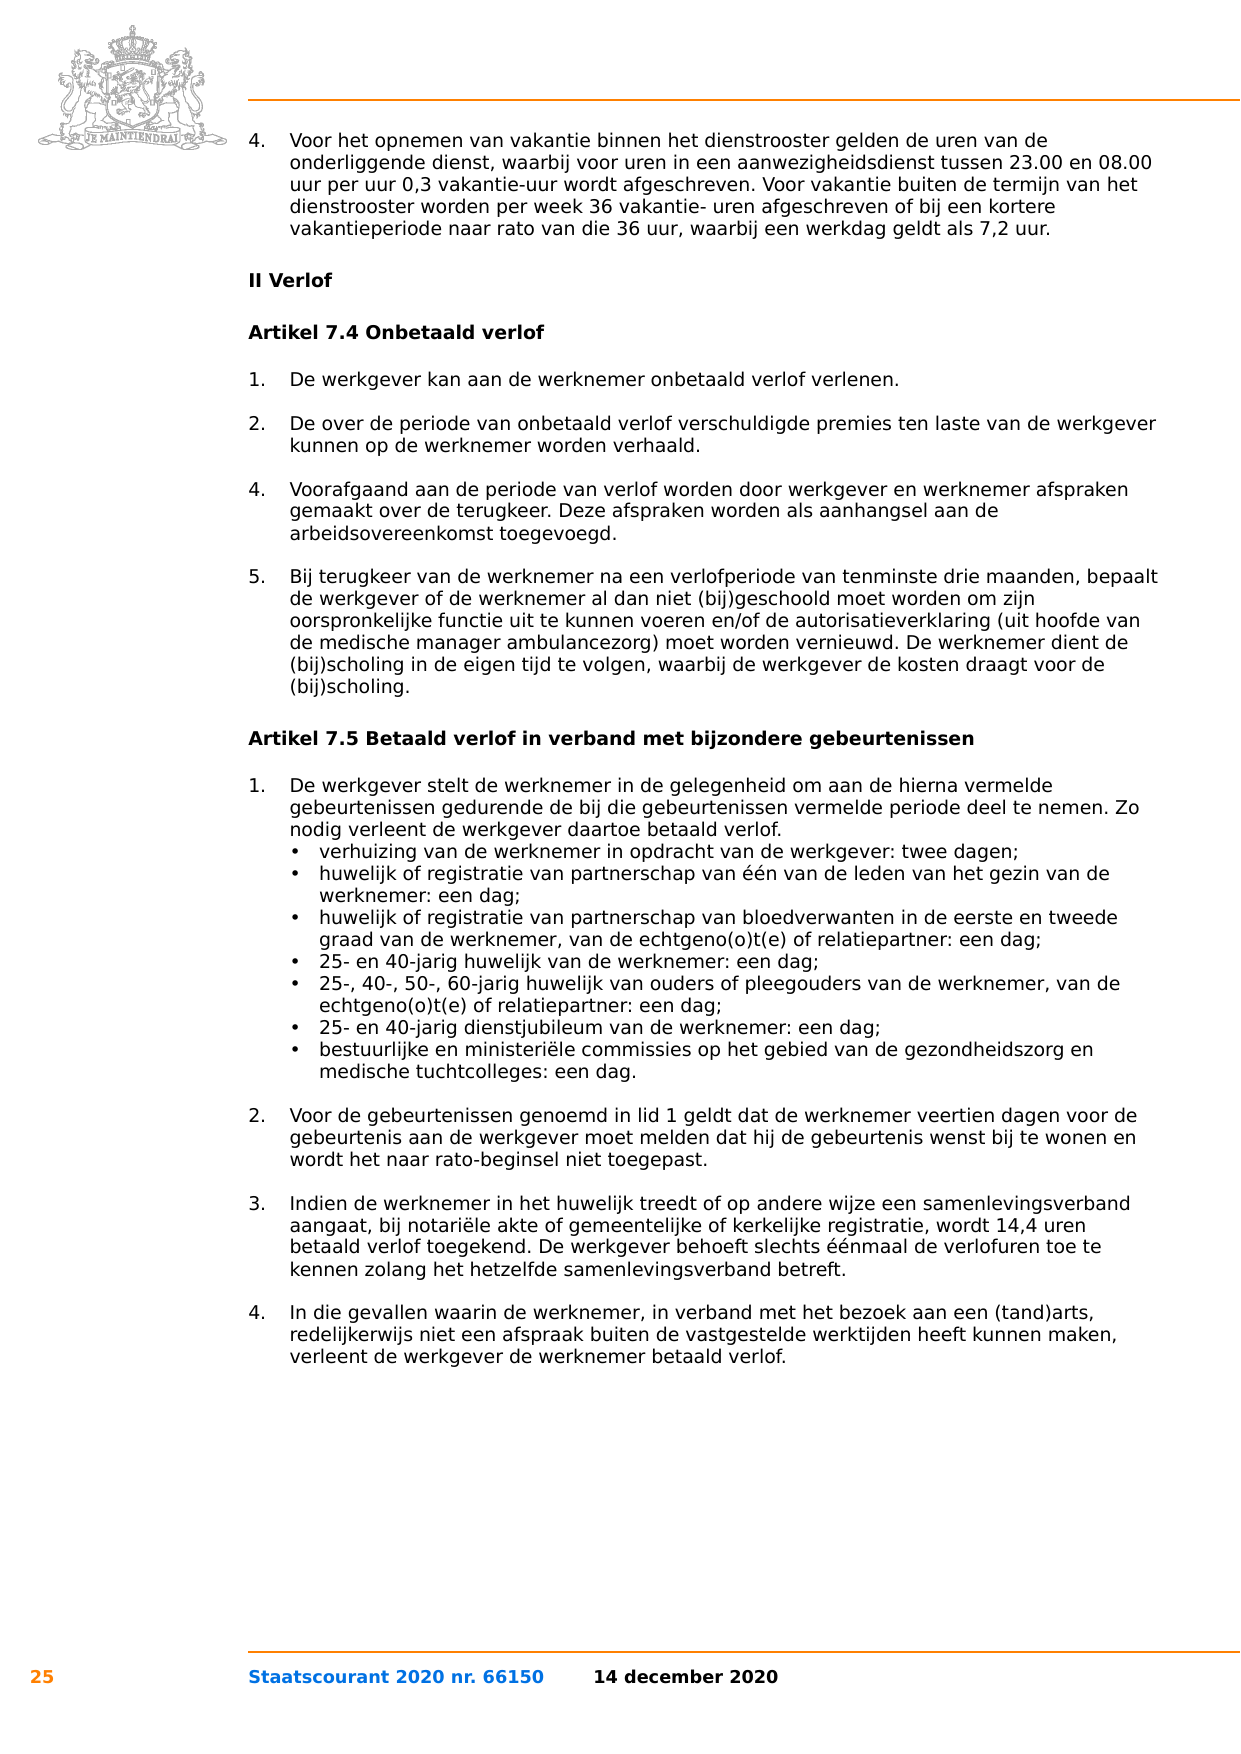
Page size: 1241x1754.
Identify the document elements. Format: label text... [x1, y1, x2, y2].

text • 25- en 40-jarig dienstjubileum van de werknemer: een dag; [289, 1017, 1163, 1039]
text 2. De over de periode van onbetaald verlof verschuldigde premies ten laste van de werkgever kunnen op de werknemer worden verhaald. [248, 413, 1163, 457]
text • huwelijk of registratie van partnerschap van bloedverwanten in de eerste en tweede graad van de werknemer, van de echtgeno(o)t(e) of relatiepartner: een dag; [289, 907, 1163, 951]
text • huwelijk of registratie van partnerschap van één van de leden van het gezin van de werknemer: een dag; [289, 863, 1163, 907]
text • 25-, 40-, 50-, 60-jarig huwelijk van ouders of pleegouders van de werknemer, van de echtgeno(o)t(e) of relatiepartner: een dag; [289, 973, 1163, 1017]
text 4. In die gevallen waarin de werknemer, in verband met het bezoek aan een (tand)arts, redelijkerwijs niet een afspraak buiten de vastgestelde werktijden heeft kunnen maken, verleent de werkgever de werknemer betaald verlof. [248, 1302, 1163, 1368]
text 1. De werkgever stelt de werknemer in de gelegenheid om aan de hierna vermelde gebeurtenissen gedurende de bij die gebeurtenissen vermelde periode deel te nemen. Zo nodig verleent de werkgever daartoe betaald verlof. [248, 775, 1163, 841]
text • bestuurlijke en ministeriële commissies op het gebied van de gezondheidszorg en medische tuchtcolleges: een dag. [289, 1039, 1163, 1083]
text • 25- en 40-jarig huwelijk van de werknemer: een dag; [289, 951, 1163, 973]
text • verhuizing van de werknemer in opdracht van de werkgever: twee dagen; [289, 841, 1163, 863]
text 4. Voorafgaand aan de periode van verlof worden door werkgever en werknemer afspraken gemaakt over de terugkeer. Deze afspraken worden als aanhangsel aan de arbeidsovereenkomst toegevoegd. [248, 478, 1163, 544]
subtitle Artikel 7.4 Onbetaald verlof [248, 322, 1163, 344]
text 2. Voor de gebeurtenissen genoemd in lid 1 geldt dat de werknemer veertien dagen voor de gebeurtenis aan de werkgever moet melden dat hij de gebeurtenis wenst bij te wonen en wordt het naar rato-beginsel niet toegepast. [248, 1105, 1163, 1171]
picture [38, 25, 227, 150]
text 3. Indien de werknemer in het huwelijk treedt of op andere wijze een samenlevingsverband aangaat, bij notariële akte of gemeentelijke of kerkelijke registratie, wordt 14,4 uren betaald verlof toegekend. De werkgever behoeft slechts éénmaal de verlofuren toe te kennen zolang het hetzelfde samenlevingsverband betreft. [248, 1192, 1163, 1280]
subtitle II Verlof [248, 270, 1163, 292]
text 1. De werkgever kan aan de werknemer onbetaald verlof verlenen. [248, 369, 1163, 391]
text 4. Voor het opnemen van vakantie binnen het dienstrooster gelden de uren van de onderliggende dienst, waarbij voor uren in een aanwezigheidsdienst tussen 23.00 en 08.00 uur per uur 0,3 vakantie-uur wordt afgeschreven. Voor vakantie buiten de termijn van het dienstrooster worden per week 36 vakantie- uren afgeschreven of bij een kortere vakantieperiode naar rato van die 36 uur, waarbij een werkdag geldt als 7,2 uur. [248, 130, 1163, 240]
subtitle Artikel 7.5 Betaald verlof in verband met bijzondere gebeurtenissen [248, 728, 1163, 750]
text 5. Bij terugkeer van de werknemer na een verlofperiode van tenminste drie maanden, bepaalt de werkgever of de werknemer al dan niet (bij)geschoold moet worden om zijn oorspronkelijke functie uit te kunnen voeren en/of de autorisatieverklaring (uit hoofde van de medische manager ambulancezorg) moet worden vernieuwd. De werknemer dient de (bij)scholing in de eigen tijd te volgen, waarbij de werkgever de kosten draagt voor de (bij)scholing. [248, 566, 1163, 698]
